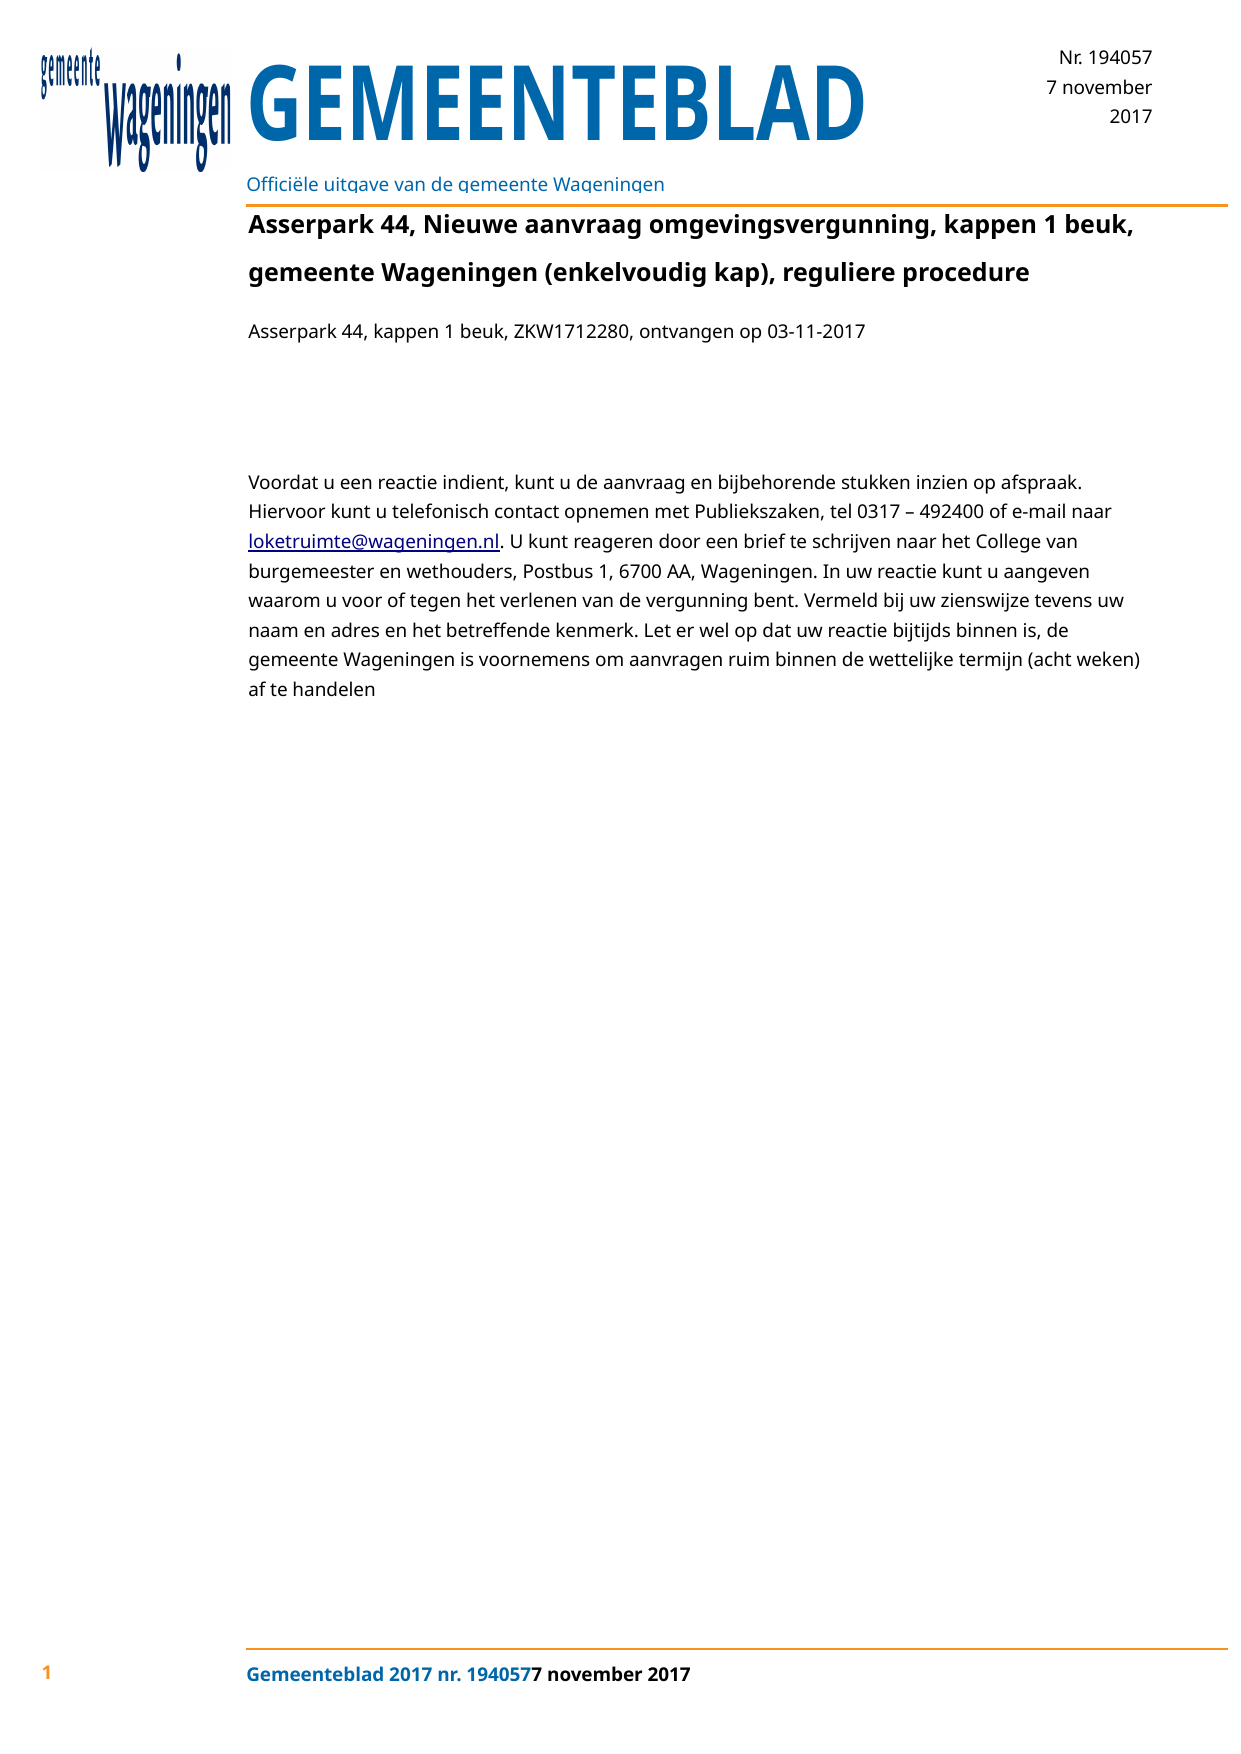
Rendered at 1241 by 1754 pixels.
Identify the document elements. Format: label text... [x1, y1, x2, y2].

picture [41, 47, 231, 172]
text Asserpark 44, Nieuwe aanvraag omgevingsvergunning, kappen 1 beuk, gemeente Wageningen (enkelvoudig kap), reguliere procedure [248, 207, 1152, 288]
text Asserpark 44, kappen 1 beuk, ZKW1712280, ontvangen op 03-11-2017 [248, 318, 1152, 344]
text Voordat u een reactie indient, kunt u de aanvraag en bijbehorende stukken inzien op afspraak. Hiervoor kunt u telefonisch contact opnemen met Publiekszaken, tel 0317 – 492400 of e-mail naar loketruimte@wageningen.nl. U kunt reageren door een brief te schrijven naar het College van burgemeester en wethouders, Postbus 1, 6700 AA, Wageningen. In uw reactie kunt u aangeven waarom u voor of tegen het verlenen van de vergunning bent. Vermeld bij uw zienswijze tevens uw naam en adres en het betreffende kenmerk. Let er wel op dat uw reactie bijtijds binnen is, de gemeente Wageningen is voornemens om aanvragen ruim binnen de wettelijke termijn (acht weken) af te handelen [248, 469, 1152, 702]
